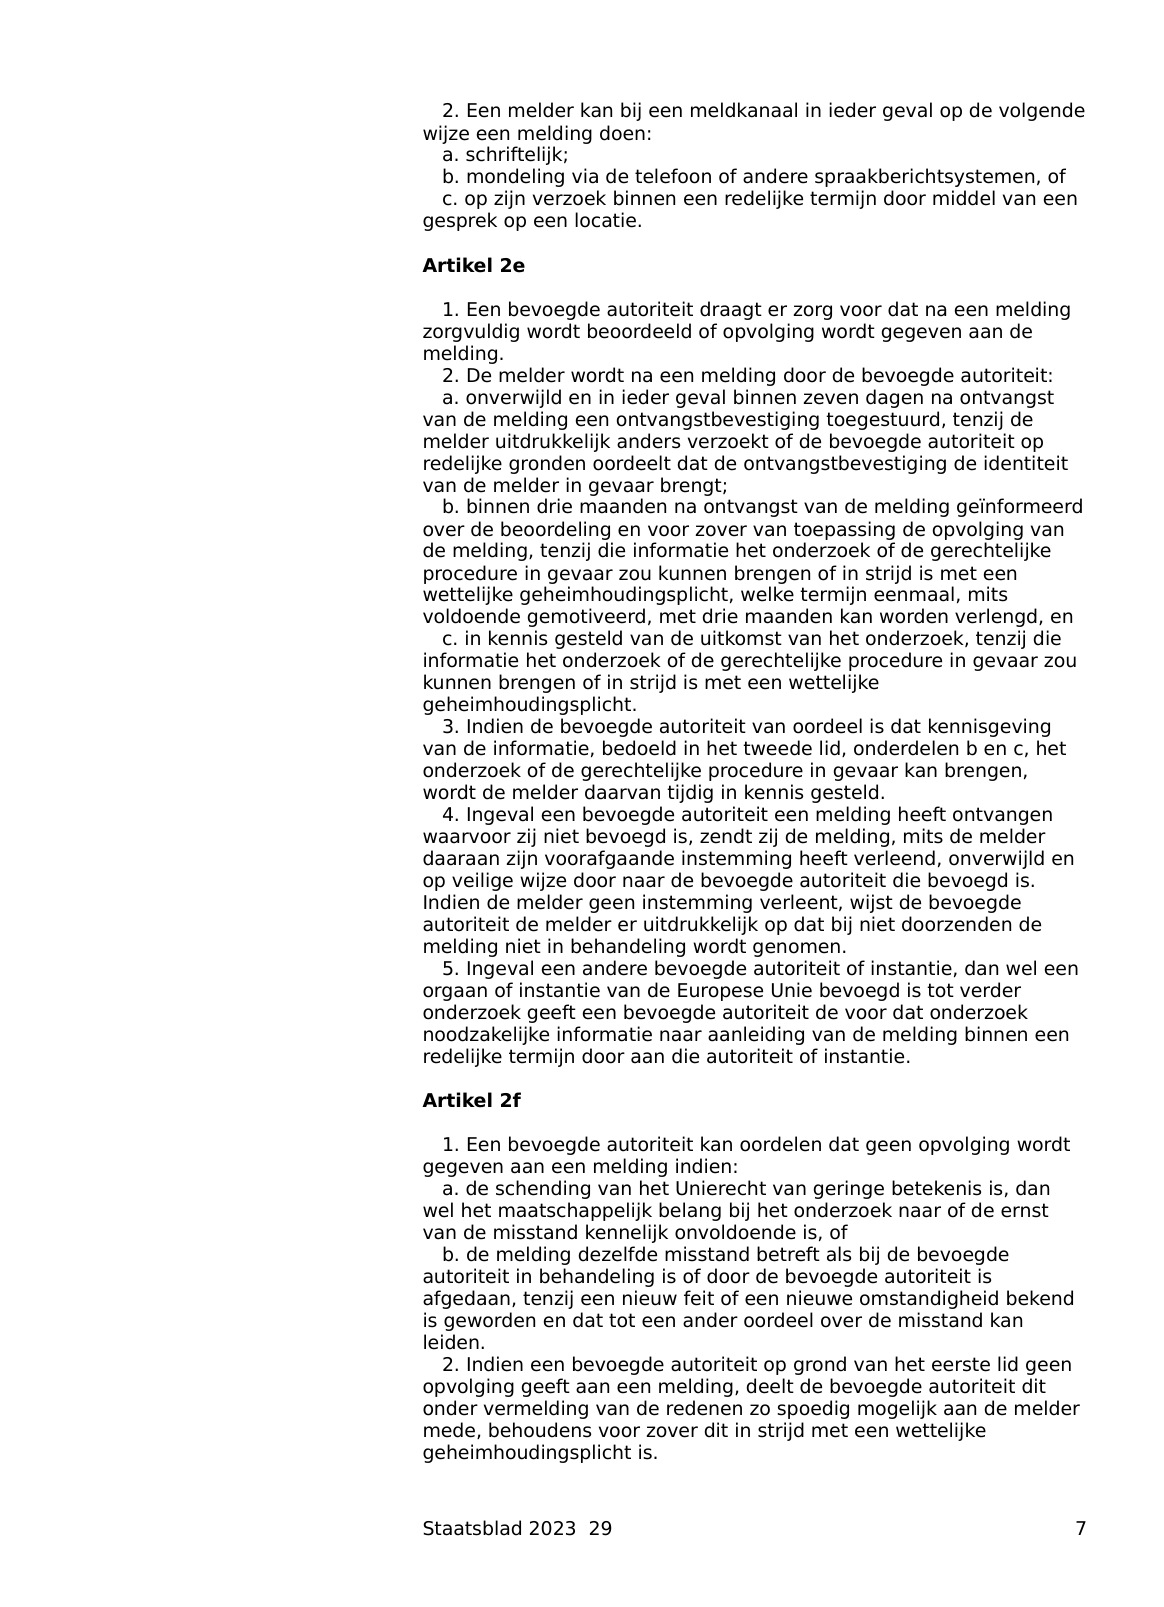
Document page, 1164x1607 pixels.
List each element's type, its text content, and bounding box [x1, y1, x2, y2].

text a. schriftelijk; [422, 144, 1087, 166]
text 2. Indien een bevoegde autoriteit op grond van het eerste lid geen opvolging geeft aan een melding, deelt de bevoegde autoriteit dit onder vermelding van de redenen zo spoedig mogelijk aan de melder mede, behoudens voor zover dit in strijd met een wettelijke geheimhoudingsplicht is. [422, 1354, 1087, 1464]
subtitle Artikel 2f [422, 1090, 1087, 1112]
text 2. Een melder kan bij een meldkanaal in ieder geval op de volgende wijze een melding doen: [422, 100, 1087, 144]
text 5. Ingeval een andere bevoegde autoriteit of instantie, dan wel een orgaan of instantie van de Europese Unie bevoegd is tot verder onderzoek geeft een bevoegde autoriteit de voor dat onderzoek noodzakelijke informatie naar aanleiding van de melding binnen een redelijke termijn door aan die autoriteit of instantie. [422, 958, 1087, 1068]
text b. de melding dezelfde misstand betreft als bij de bevoegde autoriteit in behandeling is of door de bevoegde autoriteit is afgedaan, tenzij een nieuw feit of een nieuwe omstandigheid bekend is geworden en dat tot een ander oordeel over de misstand kan leiden. [422, 1244, 1087, 1354]
text 3. Indien de bevoegde autoriteit van oordeel is dat kennisgeving van de informatie, bedoeld in het tweede lid, onderdelen b en c, het onderzoek of de gerechtelijke procedure in gevaar kan brengen, wordt de melder daarvan tijdig in kennis gesteld. [422, 716, 1087, 804]
text 1. Een bevoegde autoriteit draagt er zorg voor dat na een melding zorgvuldig wordt beoordeeld of opvolging wordt gegeven aan de melding. [422, 299, 1087, 364]
text a. onverwijld en in ieder geval binnen zeven dagen na ontvangst van de melding een ontvangstbevestiging toegestuurd, tenzij de melder uitdrukkelijk anders verzoekt of de bevoegde autoriteit op redelijke gronden oordeelt dat de ontvangstbevestiging de identiteit van de melder in gevaar brengt; [422, 387, 1087, 496]
text 2. De melder wordt na een melding door de bevoegde autoriteit: [422, 364, 1087, 387]
text c. op zijn verzoek binnen een redelijke termijn door middel van een gesprek op een locatie. [422, 188, 1087, 232]
text b. binnen drie maanden na ontvangst van de melding geïnformeerd over de beoordeling en voor zover van toepassing de opvolging van de melding, tenzij die informatie het onderzoek of de gerechtelijke procedure in gevaar zou kunnen brengen of in strijd is met een wettelijke geheimhoudingsplicht, welke termijn eenmaal, mits voldoende gemotiveerd, met drie maanden kan worden verlengd, en [422, 496, 1087, 628]
subtitle Artikel 2e [422, 254, 1087, 276]
text 4. Ingeval een bevoegde autoriteit een melding heeft ontvangen waarvoor zij niet bevoegd is, zendt zij de melding, mits de melder daaraan zijn voorafgaande instemming heeft verleend, onverwijld en op veilige wijze door naar de bevoegde autoriteit die bevoegd is. Indien de melder geen instemming verleent, wijst de bevoegde autoriteit de melder er uitdrukkelijk op dat bij niet doorzenden de melding niet in behandeling wordt genomen. [422, 804, 1087, 958]
text a. de schending van het Unierecht van geringe betekenis is, dan wel het maatschappelijk belang bij het onderzoek naar of de ernst van de misstand kennelijk onvoldoende is, of [422, 1178, 1087, 1244]
text c. in kennis gesteld van de uitkomst van het onderzoek, tenzij die informatie het onderzoek of de gerechtelijke procedure in gevaar zou kunnen brengen of in strijd is met een wettelijke geheimhoudingsplicht. [422, 628, 1087, 716]
text 1. Een bevoegde autoriteit kan oordelen dat geen opvolging wordt gegeven aan een melding indien: [422, 1134, 1087, 1178]
text b. mondeling via de telefoon of andere spraakberichtsystemen, of [422, 166, 1087, 188]
